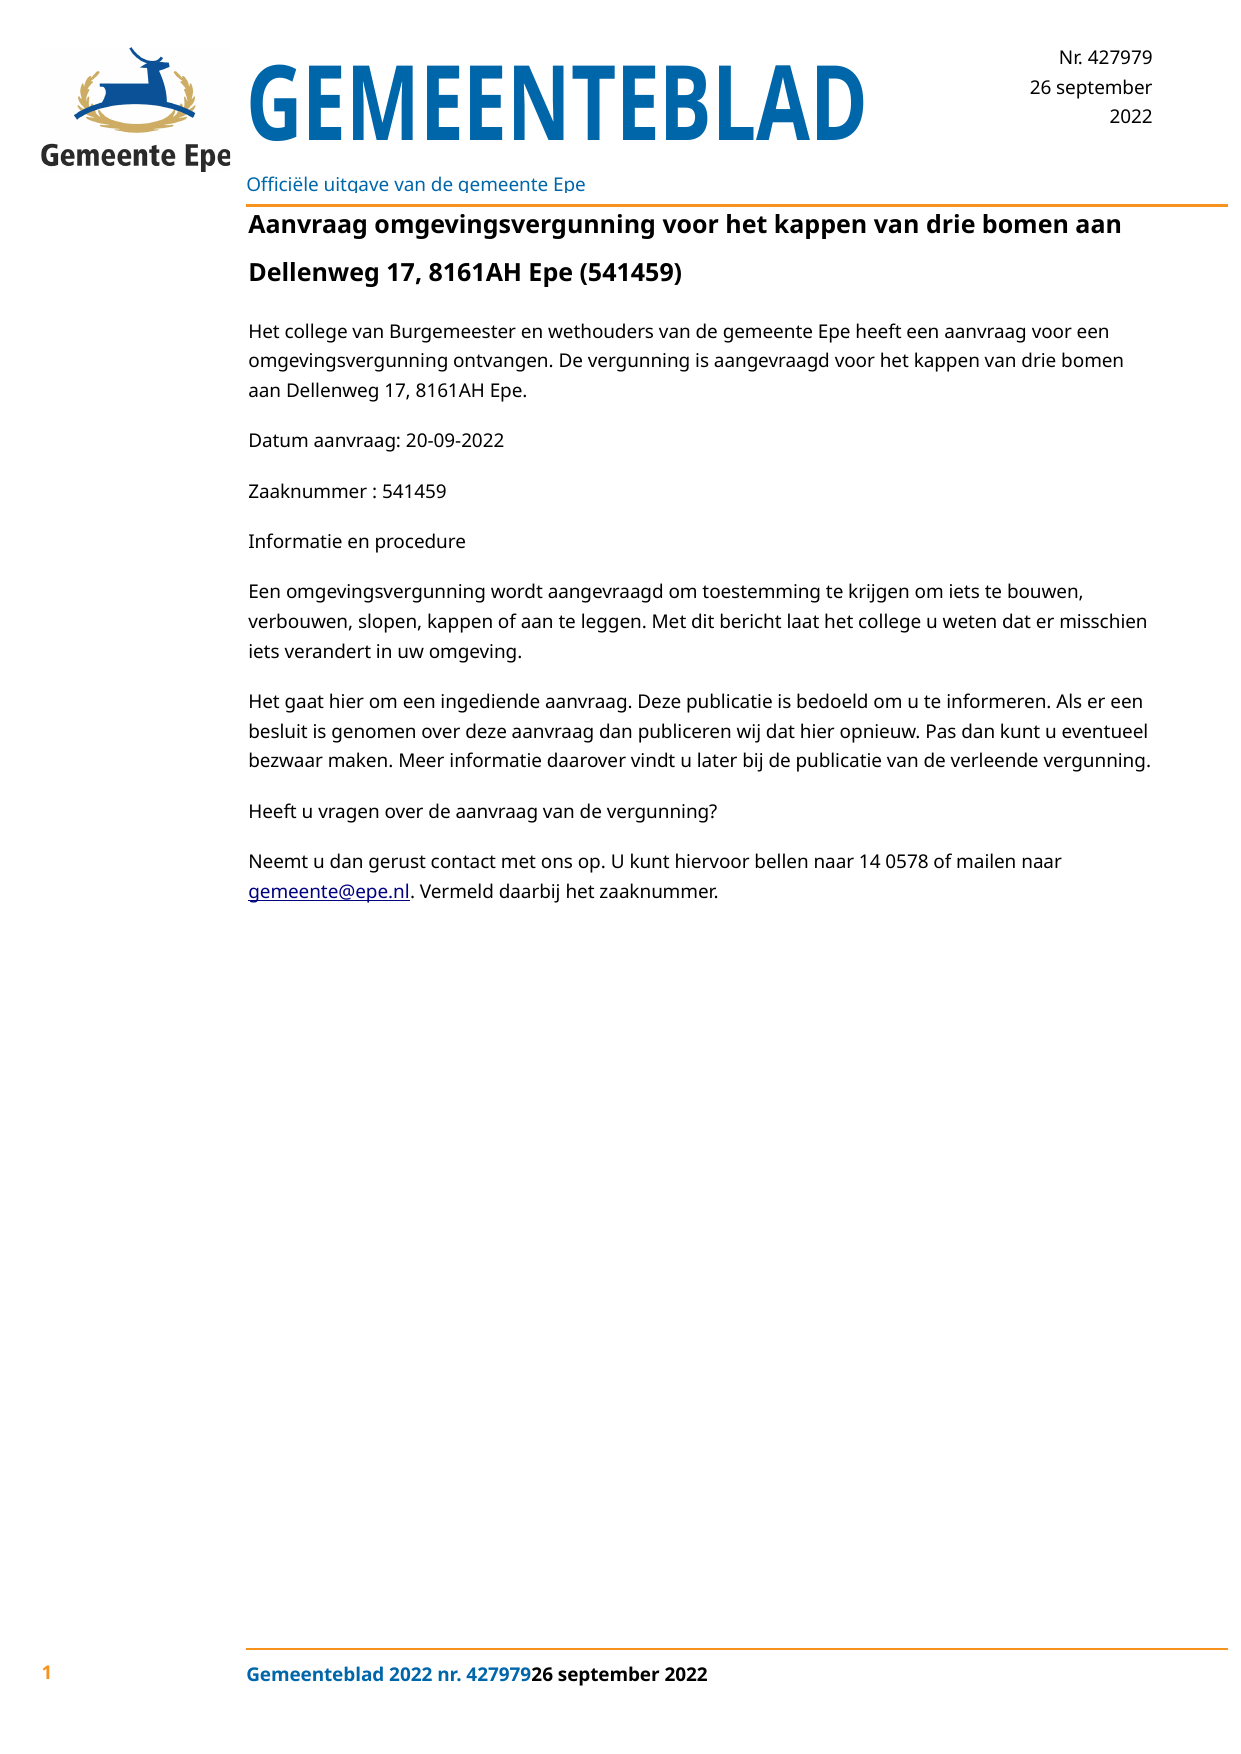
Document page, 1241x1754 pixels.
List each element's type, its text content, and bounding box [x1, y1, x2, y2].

text Neemt u dan gerust contact met ons op. U kunt hiervoor bellen naar 14 0578 of mailen naar gemeente@epe.nl. Vermeld daarbij het zaaknummer. [248, 848, 1152, 904]
text Het college van Burgemeester en wethouders van de gemeente Epe heeft een aanvraag voor een omgevingsvergunning ontvangen. De vergunning is aangevraagd voor het kappen van drie bomen aan Dellenweg 17, 8161AH Epe. [248, 318, 1152, 403]
text Een omgevingsvergunning wordt aangevraagd om toestemming te krijgen om iets te bouwen, verbouwen, slopen, kappen of aan te leggen. Met dit bericht laat het college u weten dat er misschien iets verandert in uw omgeving. [248, 579, 1152, 664]
text Aanvraag omgevingsvergunning voor het kappen van drie bomen aan Dellenweg 17, 8161AH Epe (541459) [248, 207, 1152, 288]
picture [41, 47, 231, 172]
text Zaaknummer : 541459 [248, 478, 1152, 504]
text Het gaat hier om een ingediende aanvraag. Deze publicatie is bedoeld om u te informeren. Als er een besluit is genomen over deze aanvraag dan publiceren wij dat hier opnieuw. Pas dan kunt u eventueel bezwaar maken. Meer informatie daarover vindt u later bij de publicatie van de verleende vergunning. [248, 688, 1152, 773]
text Datum aanvraag: 20-09-2022 [248, 427, 1152, 453]
text Informatie en procedure [248, 528, 1152, 554]
text Heeft u vragen over de aanvraag van de vergunning? [248, 798, 1152, 824]
